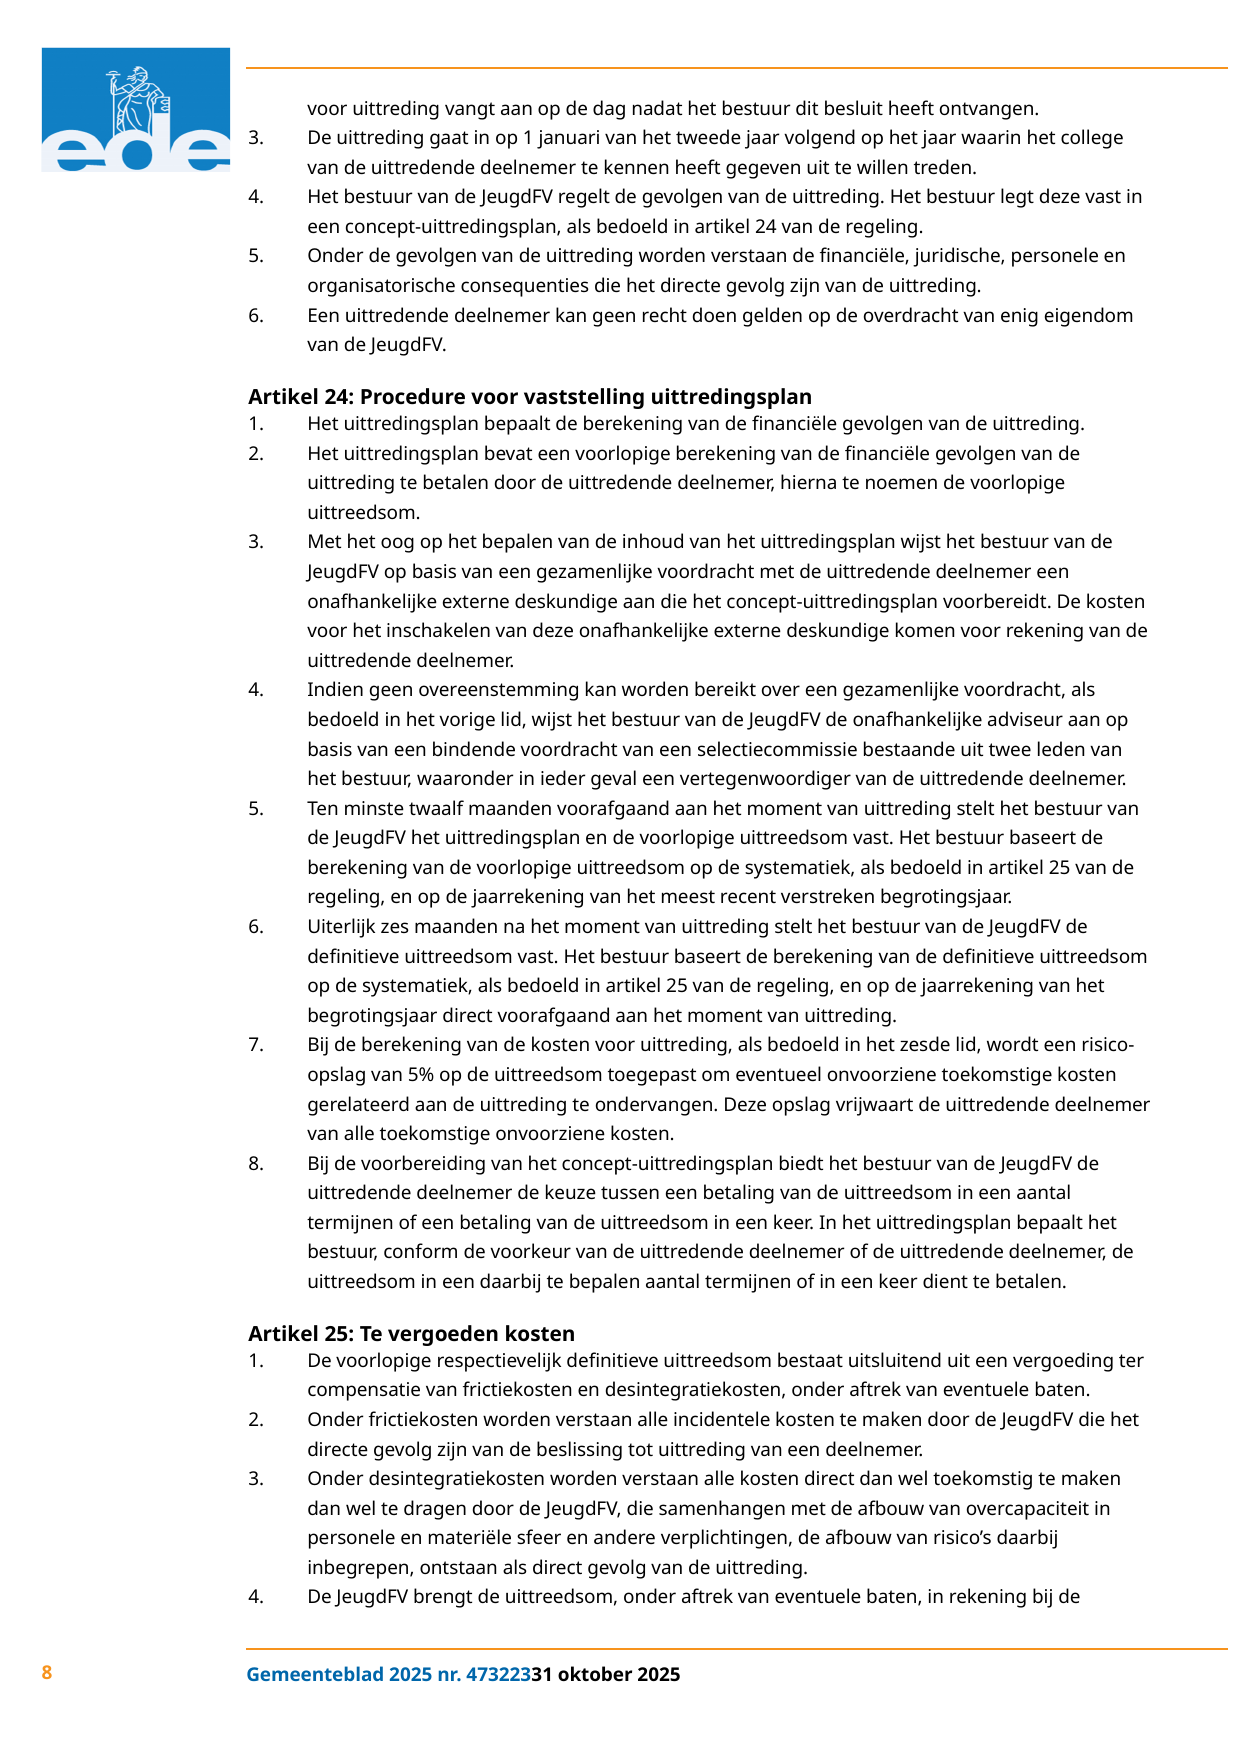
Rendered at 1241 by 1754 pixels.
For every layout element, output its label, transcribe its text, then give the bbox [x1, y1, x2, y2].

picture [41, 47, 231, 172]
list Met het oog op het bepalen van de inhoud van het uittredingsplan wijst het bestuur van de JeugdFV op basis van een gezamenlijke voordracht met de uittredende deelnemer een onafhankelijke externe deskundige aan die het concept-uittredingsplan voorbereidt. De kosten voor het inschakelen van deze onafhankelijke externe deskundige komen voor rekening van de uittredende deelnemer. [248, 529, 1152, 673]
list De JeugdFV brengt de uittreedsom, onder aftrek van eventuele baten, in rekening bij de [248, 1584, 1152, 1609]
list Een uittredende deelnemer kan geen recht doen gelden op de overdracht van enig eigendom van de JeugdFV. [248, 302, 1152, 357]
list voor uittreding vangt aan op de dag nadat het bestuur dit besluit heeft ontvangen. [248, 95, 1152, 121]
list Het uittredingsplan bevat een voorlopige berekening van de financiële gevolgen van de uittreding te betalen door de uittredende deelnemer, hierna te noemen de voorlopige uittreedsom. [248, 440, 1152, 525]
list Het bestuur van de JeugdFV regelt de gevolgen van de uittreding. Het bestuur legt deze vast in een concept-uittredingsplan, als bedoeld in artikel 24 van de regeling. [248, 183, 1152, 239]
list Uiterlijk zes maanden na het moment van uittreding stelt het bestuur van de JeugdFV de definitieve uittreedsom vast. Het bestuur baseert de berekening van de definitieve uittreedsom op de systematiek, als bedoeld in artikel 25 van de regeling, en op de jaarrekening van het begrotingsjaar direct voorafgaand aan het moment van uittreding. [248, 913, 1152, 1028]
list Onder desintegratiekosten worden verstaan alle kosten direct dan wel toekomstig te maken dan wel te dragen door de JeugdFV, die samenhangen met de afbouw van overcapaciteit in personele en materiële sfeer en andere verplichtingen, de afbouw van risico’s daarbij inbegrepen, ontstaan als direct gevolg van de uittreding. [248, 1465, 1152, 1580]
list Bij de berekening van de kosten voor uittreding, als bedoeld in het zesde lid, wordt een risico-opslag van 5% op de uittreedsom toegepast om eventueel onvoorziene toekomstige kosten gerelateerd aan de uittreding te ondervangen. Deze opslag vrijwaart de uittredende deelnemer van alle toekomstige onvoorziene kosten. [248, 1032, 1152, 1146]
list Bij de voorbereiding van het concept-uittredingsplan biedt het bestuur van de JeugdFV de uittredende deelnemer de keuze tussen een betaling van de uittreedsom in een aantal termijnen of een betaling van de uittreedsom in een keer. In het uittredingsplan bepaalt het bestuur, conform de voorkeur van de uittredende deelnemer of de uittredende deelnemer, de uittreedsom in een daarbij te bepalen aantal termijnen of in een keer dient te betalen. [248, 1150, 1152, 1294]
list Onder de gevolgen van de uittreding worden verstaan de financiële, juridische, personele en organisatorische consequenties die het directe gevolg zijn van de uittreding. [248, 243, 1152, 298]
list Onder frictiekosten worden verstaan alle incidentele kosten te maken door de JeugdFV die het directe gevolg zijn van de beslissing tot uittreding van een deelnemer. [248, 1406, 1152, 1462]
list Indien geen overeenstemming kan worden bereikt over een gezamenlijke voordracht, als bedoeld in het vorige lid, wijst het bestuur van de JeugdFV de onafhankelijke adviseur aan op basis van een bindende voordracht van een selectiecommissie bestaande uit twee leden van het bestuur, waaronder in ieder geval een vertegenwoordiger van de uittredende deelnemer. [248, 677, 1152, 791]
text Artikel 24: Procedure voor vaststelling uittredingsplan [248, 382, 1152, 410]
list Ten minste twaalf maanden voorafgaand aan het moment van uittreding stelt het bestuur van de JeugdFV het uittredingsplan en de voorlopige uittreedsom vast. Het bestuur baseert de berekening van de voorlopige uittreedsom op de systematiek, als bedoeld in artikel 25 van de regeling, en op de jaarrekening van het meest recent verstreken begrotingsjaar. [248, 795, 1152, 909]
text Artikel 25: Te vergoeden kosten [248, 1319, 1152, 1347]
list Het uittredingsplan bepaalt de berekening van de financiële gevolgen van de uittreding. [248, 410, 1152, 436]
list De uittreding gaat in op 1 januari van het tweede jaar volgend op het jaar waarin het college van de uittredende deelnemer te kennen heeft gegeven uit te willen treden. [248, 124, 1152, 180]
list De voorlopige respectievelijk definitieve uittreedsom bestaat uitsluitend uit een vergoeding ter compensatie van frictiekosten en desintegratiekosten, onder aftrek van eventuele baten. [248, 1347, 1152, 1402]
